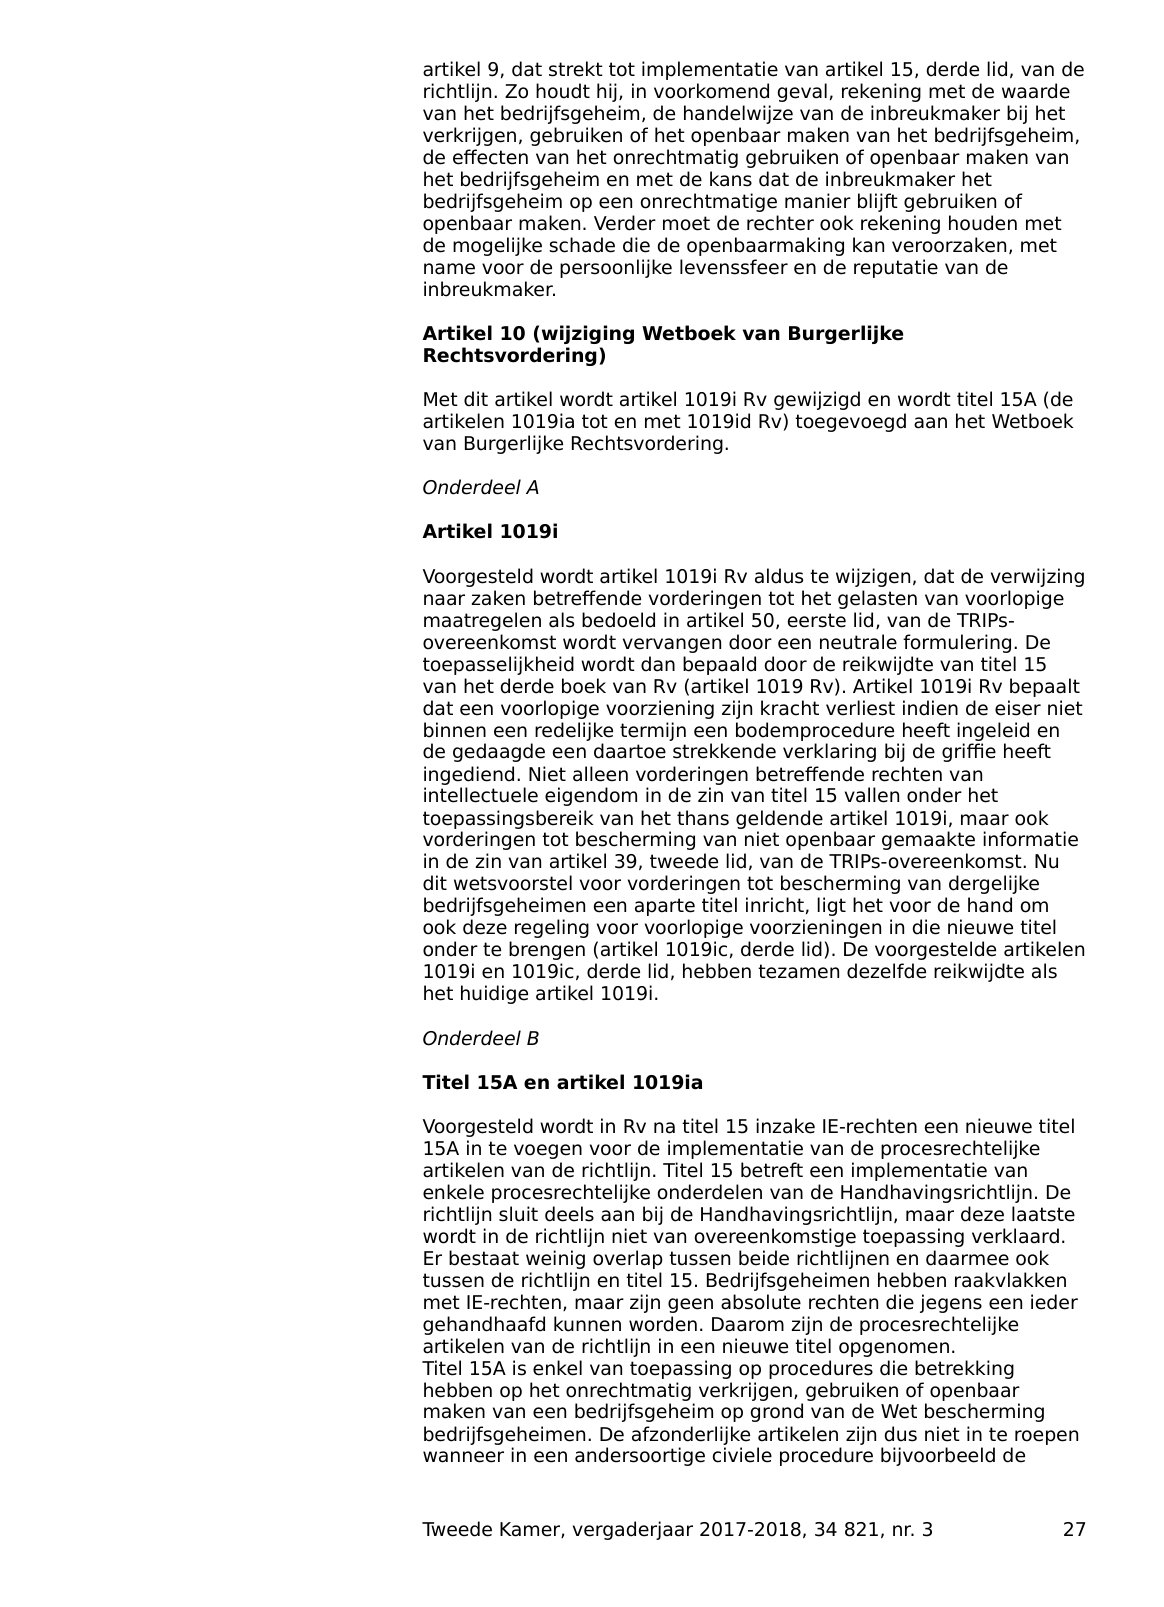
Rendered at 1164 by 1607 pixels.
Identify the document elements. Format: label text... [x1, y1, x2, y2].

text Voorgesteld wordt artikel 1019i Rv aldus te wijzigen, dat de verwijzing naar zaken betreffende vorderingen tot het gelasten van voorlopige maatregelen als bedoeld in artikel 50, eerste lid, van de TRIPs-overeenkomst wordt vervangen door een neutrale formulering. De toepasselijkheid wordt dan bepaald door de reikwijdte van titel 15 van het derde boek van Rv (artikel 1019 Rv). Artikel 1019i Rv bepaalt dat een voorlopige voorziening zijn kracht verliest indien de eiser niet binnen een redelijke termijn een bodemprocedure heeft ingeleid en de gedaagde een daartoe strekkende verklaring bij de griffie heeft ingediend. Niet alleen vorderingen betreffende rechten van intellectuele eigendom in de zin van titel 15 vallen onder het toepassingsbereik van het thans geldende artikel 1019i, maar ook vorderingen tot bescherming van niet openbaar gemaakte informatie in de zin van artikel 39, tweede lid, van de TRIPs-overeenkomst. Nu dit wetsvoorstel voor vorderingen tot bescherming van dergelijke bedrijfsgeheimen een aparte titel inricht, ligt het voor de hand om ook deze regeling voor voorlopige voorzieningen in die nieuwe titel onder te brengen (artikel 1019ic, derde lid). De voorgestelde artikelen 1019i en 1019ic, derde lid, hebben tezamen dezelfde reikwijdte als het huidige artikel 1019i. [422, 566, 1087, 1005]
subtitle Onderdeel A [422, 477, 1087, 499]
text Voorgesteld wordt in Rv na titel 15 inzake IE-rechten een nieuwe titel 15A in te voegen voor de implementatie van de procesrechtelijke artikelen van de richtlijn. Titel 15 betreft een implementatie van enkele procesrechtelijke onderdelen van de Handhavingsrichtlijn. De richtlijn sluit deels aan bij de Handhavingsrichtlijn, maar deze laatste wordt in de richtlijn niet van overeenkomstige toepassing verklaard. Er bestaat weinig overlap tussen beide richtlijnen en daarmee ook tussen de richtlijn en titel 15. Bedrijfsgeheimen hebben raakvlakken met IE-rechten, maar zijn geen absolute rechten die jegens een ieder gehandhaafd kunnen worden. Daarom zijn de procesrechtelijke artikelen van de richtlijn in een nieuwe titel opgenomen. [422, 1116, 1087, 1357]
subtitle Artikel 10 (wijziging Wetboek van Burgerlijke Rechtsvordering) [422, 323, 1087, 367]
subtitle Onderdeel B [422, 1027, 1087, 1049]
subtitle Titel 15A en artikel 1019ia [422, 1072, 1087, 1093]
text Met dit artikel wordt artikel 1019i Rv gewijzigd en wordt titel 15A (de artikelen 1019ia tot en met 1019id Rv) toegevoegd aan het Wetboek van Burgerlijke Rechtsvordering. [422, 389, 1087, 455]
text Titel 15A is enkel van toepassing op procedures die betrekking hebben op het onrechtmatig verkrijgen, gebruiken of openbaar maken van een bedrijfsgeheim op grond van de Wet bescherming bedrijfsgeheimen. De afzonderlijke artikelen zijn dus niet in te roepen wanneer in een andersoortige civiele procedure bijvoorbeeld de [422, 1357, 1087, 1467]
text artikel 9, dat strekt tot implementatie van artikel 15, derde lid, van de richtlijn. Zo houdt hij, in voorkomend geval, rekening met de waarde van het bedrijfsgeheim, de handelwijze van de inbreukmaker bij het verkrijgen, gebruiken of het openbaar maken van het bedrijfsgeheim, de effecten van het onrechtmatig gebruiken of openbaar maken van het bedrijfsgeheim en met de kans dat de inbreukmaker het bedrijfsgeheim op een onrechtmatige manier blijft gebruiken of openbaar maken. Verder moet de rechter ook rekening houden met de mogelijke schade die de openbaarmaking kan veroorzaken, met name voor de persoonlijke levenssfeer en de reputatie van de inbreukmaker. [422, 59, 1087, 301]
subtitle Artikel 1019i [422, 521, 1087, 543]
